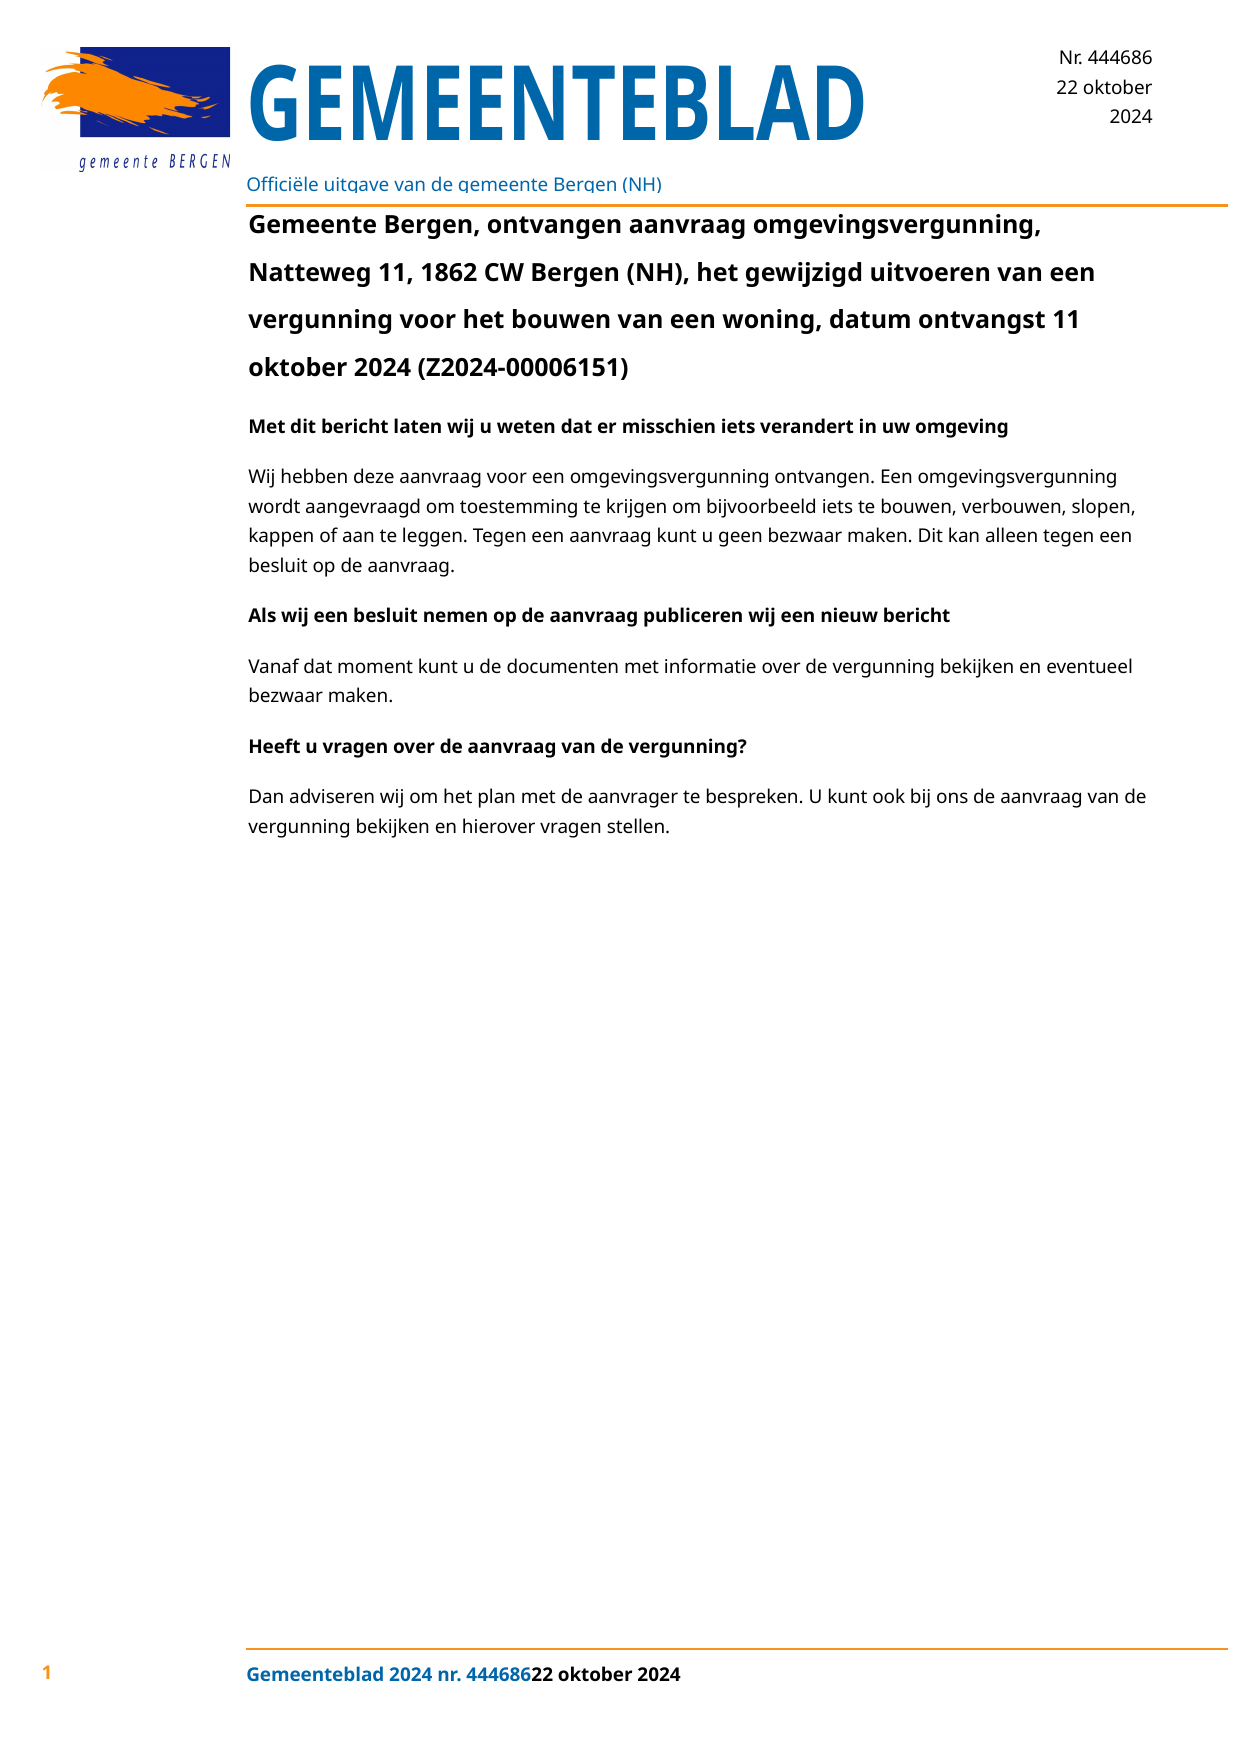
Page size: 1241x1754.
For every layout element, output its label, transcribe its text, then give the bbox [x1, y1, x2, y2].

text Gemeente Bergen, ontvangen aanvraag omgevingsvergunning, Natteweg 11, 1862 CW Bergen (NH), het gewijzigd uitvoeren van een vergunning voor het bouwen van een woning, datum ontvangst 11 oktober 2024 (Z2024-00006151) [248, 207, 1152, 384]
picture [41, 47, 231, 172]
text Dan adviseren wij om het plan met de aanvrager te bespreken. U kunt ook bij ons de aanvraag van de vergunning bekijken en hierover vragen stellen. [248, 783, 1152, 839]
text Heeft u vragen over de aanvraag van de vergunning? [248, 733, 1152, 759]
text Als wij een besluit nemen op de aanvraag publiceren wij een nieuw bericht [248, 603, 1152, 628]
text Wij hebben deze aanvraag voor een omgevingsvergunning ontvangen. Een omgevingsvergunning wordt aangevraagd om toestemming te krijgen om bijvoorbeeld iets te bouwen, verbouwen, slopen, kappen of aan te leggen. Tegen een aanvraag kunt u geen bezwaar maken. Dit kan alleen tegen een besluit op de aanvraag. [248, 463, 1152, 578]
text Met dit bericht laten wij u weten dat er misschien iets verandert in uw omgeving [248, 413, 1152, 439]
text Vanaf dat moment kunt u de documenten met informatie over de vergunning bekijken en eventueel bezwaar maken. [248, 653, 1152, 708]
